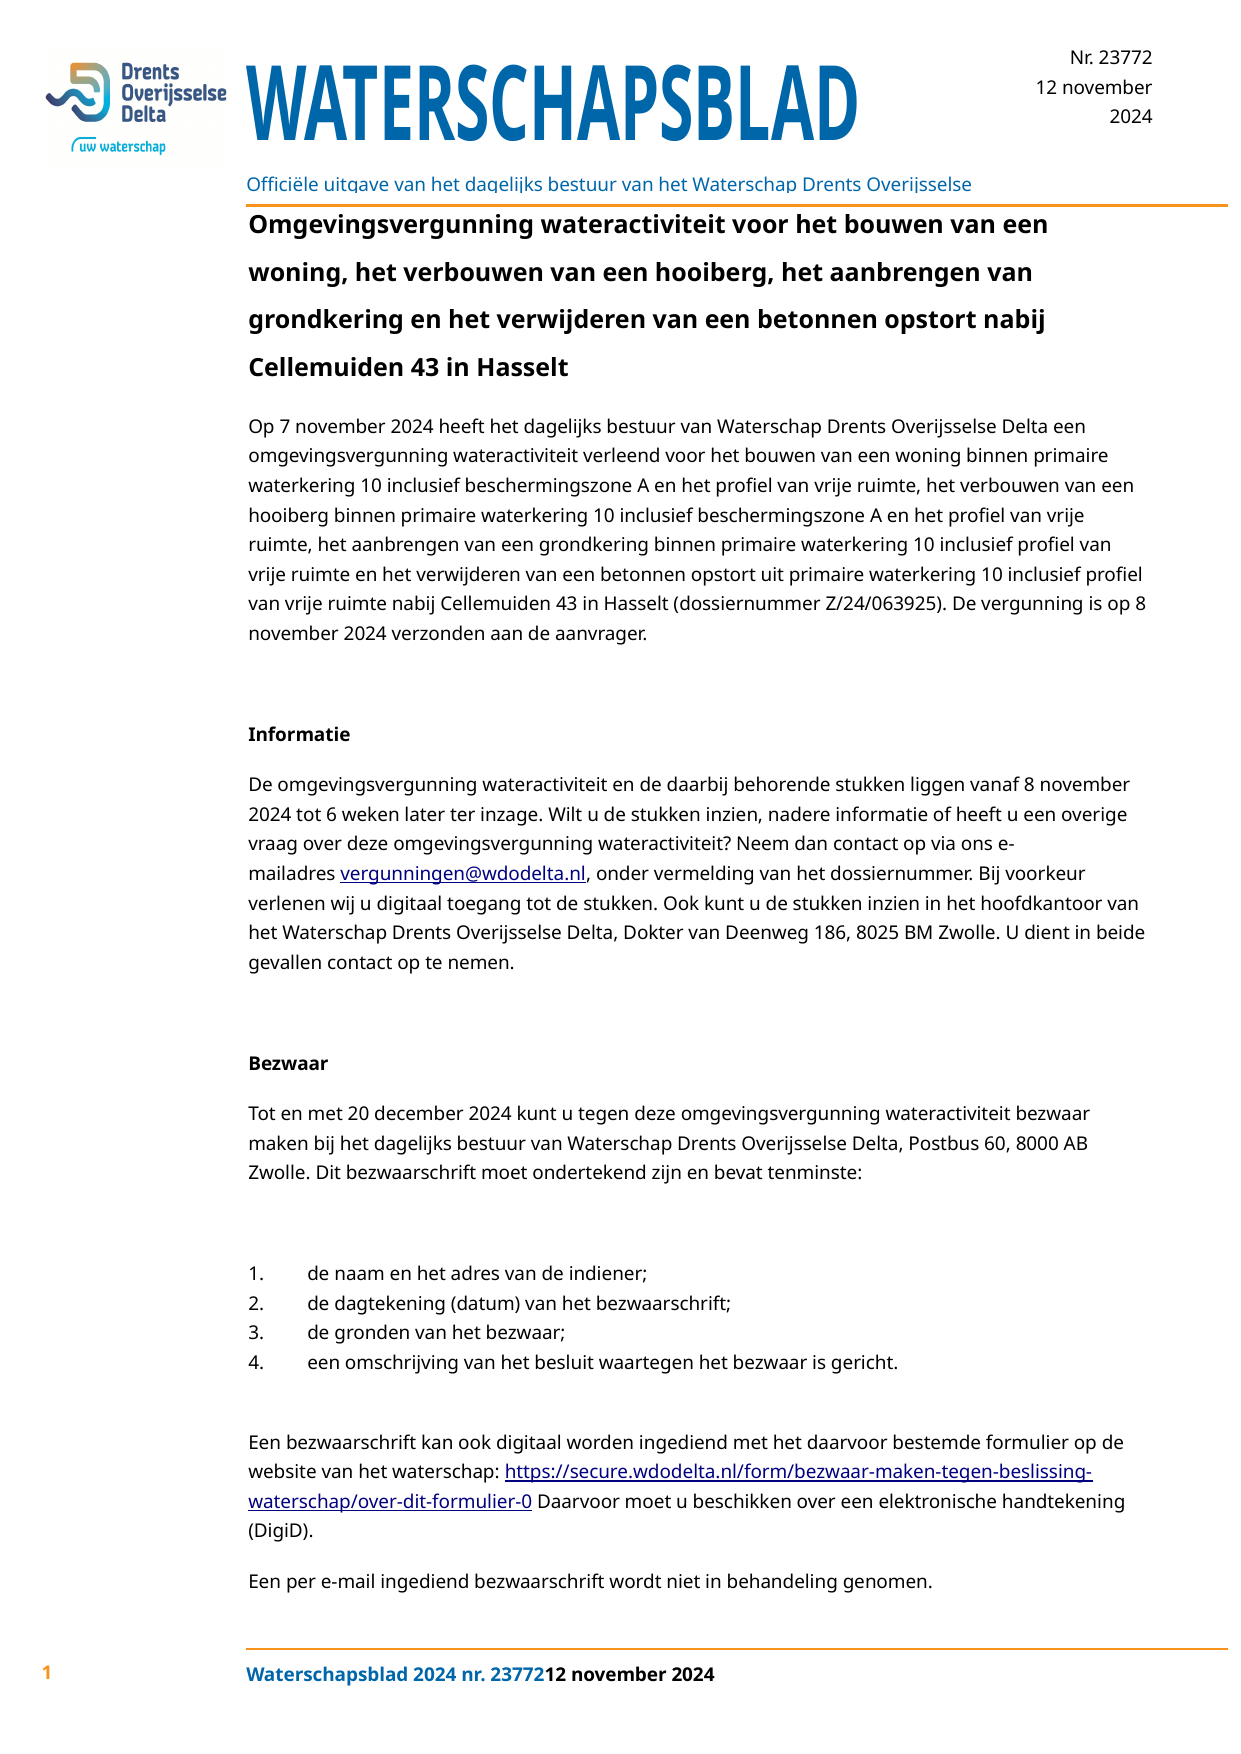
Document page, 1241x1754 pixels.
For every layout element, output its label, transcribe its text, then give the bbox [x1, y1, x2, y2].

list de dagtekening (datum) van het bezwaarschrift; [248, 1290, 1152, 1316]
picture [41, 47, 231, 172]
text Een per e-mail ingediend bezwaarschrift wordt niet in behandeling genomen. [248, 1568, 1152, 1594]
text Omgevingsvergunning wateractiviteit voor het bouwen van een woning, het verbouwen van een hooiberg, het aanbrengen van grondkering en het verwijderen van een betonnen opstort nabij Cellemuiden 43 in Hasselt [248, 207, 1152, 384]
text Een bezwaarschrift kan ook digitaal worden ingediend met het daarvoor bestemde formulier op de website van het waterschap: https://secure.wdodelta.nl/form/bezwaar-maken-tegen-beslissing-waterschap/over-dit-formulier-0 Daarvoor moet u beschikken over een elektronische handtekening (DigiD). [248, 1429, 1152, 1543]
text Bezwaar [248, 1050, 1152, 1076]
text De omgevingsvergunning wateractiviteit en de daarbij behorende stukken liggen vanaf 8 november 2024 tot 6 weken later ter inzage. Wilt u de stukken inzien, nadere informatie of heeft u een overige vraag over deze omgevingsvergunning wateractiviteit? Neem dan contact op via ons e-mailadres vergunningen@wdodelta.nl, onder vermelding van het dossiernummer. Bij voorkeur verlenen wij u digitaal toegang tot de stukken. Ook kunt u de stukken inzien in het hoofdkantoor van het Waterschap Drents Overijsselse Delta, Dokter van Deenweg 186, 8025 BM Zwolle. U dient in beide gevallen contact op te nemen. [248, 771, 1152, 975]
list de naam en het adres van de indiener; [248, 1260, 1152, 1286]
list een omschrijving van het besluit waartegen het bezwaar is gericht. [248, 1349, 1152, 1375]
list de gronden van het bezwaar; [248, 1319, 1152, 1345]
text Tot en met 20 december 2024 kunt u tegen deze omgevingsvergunning wateractiviteit bezwaar maken bij het dagelijks bestuur van Waterschap Drents Overijsselse Delta, Postbus 60, 8000 AB Zwolle. Dit bezwaarschrift moet ondertekend zijn en bevat tenminste: [248, 1100, 1152, 1185]
text Op 7 november 2024 heeft het dagelijks bestuur van Waterschap Drents Overijsselse Delta een omgevingsvergunning wateractiviteit verleend voor het bouwen van een woning binnen primaire waterkering 10 inclusief beschermingszone A en het profiel van vrije ruimte, het verbouwen van een hooiberg binnen primaire waterkering 10 inclusief beschermingszone A en het profiel van vrije ruimte, het aanbrengen van een grondkering binnen primaire waterkering 10 inclusief profiel van vrije ruimte en het verwijderen van een betonnen opstort uit primaire waterkering 10 inclusief profiel van vrije ruimte nabij Cellemuiden 43 in Hasselt (dossiernummer Z/24/063925). De vergunning is op 8 november 2024 verzonden aan de aanvrager. [248, 413, 1152, 646]
text Informatie [248, 721, 1152, 747]
